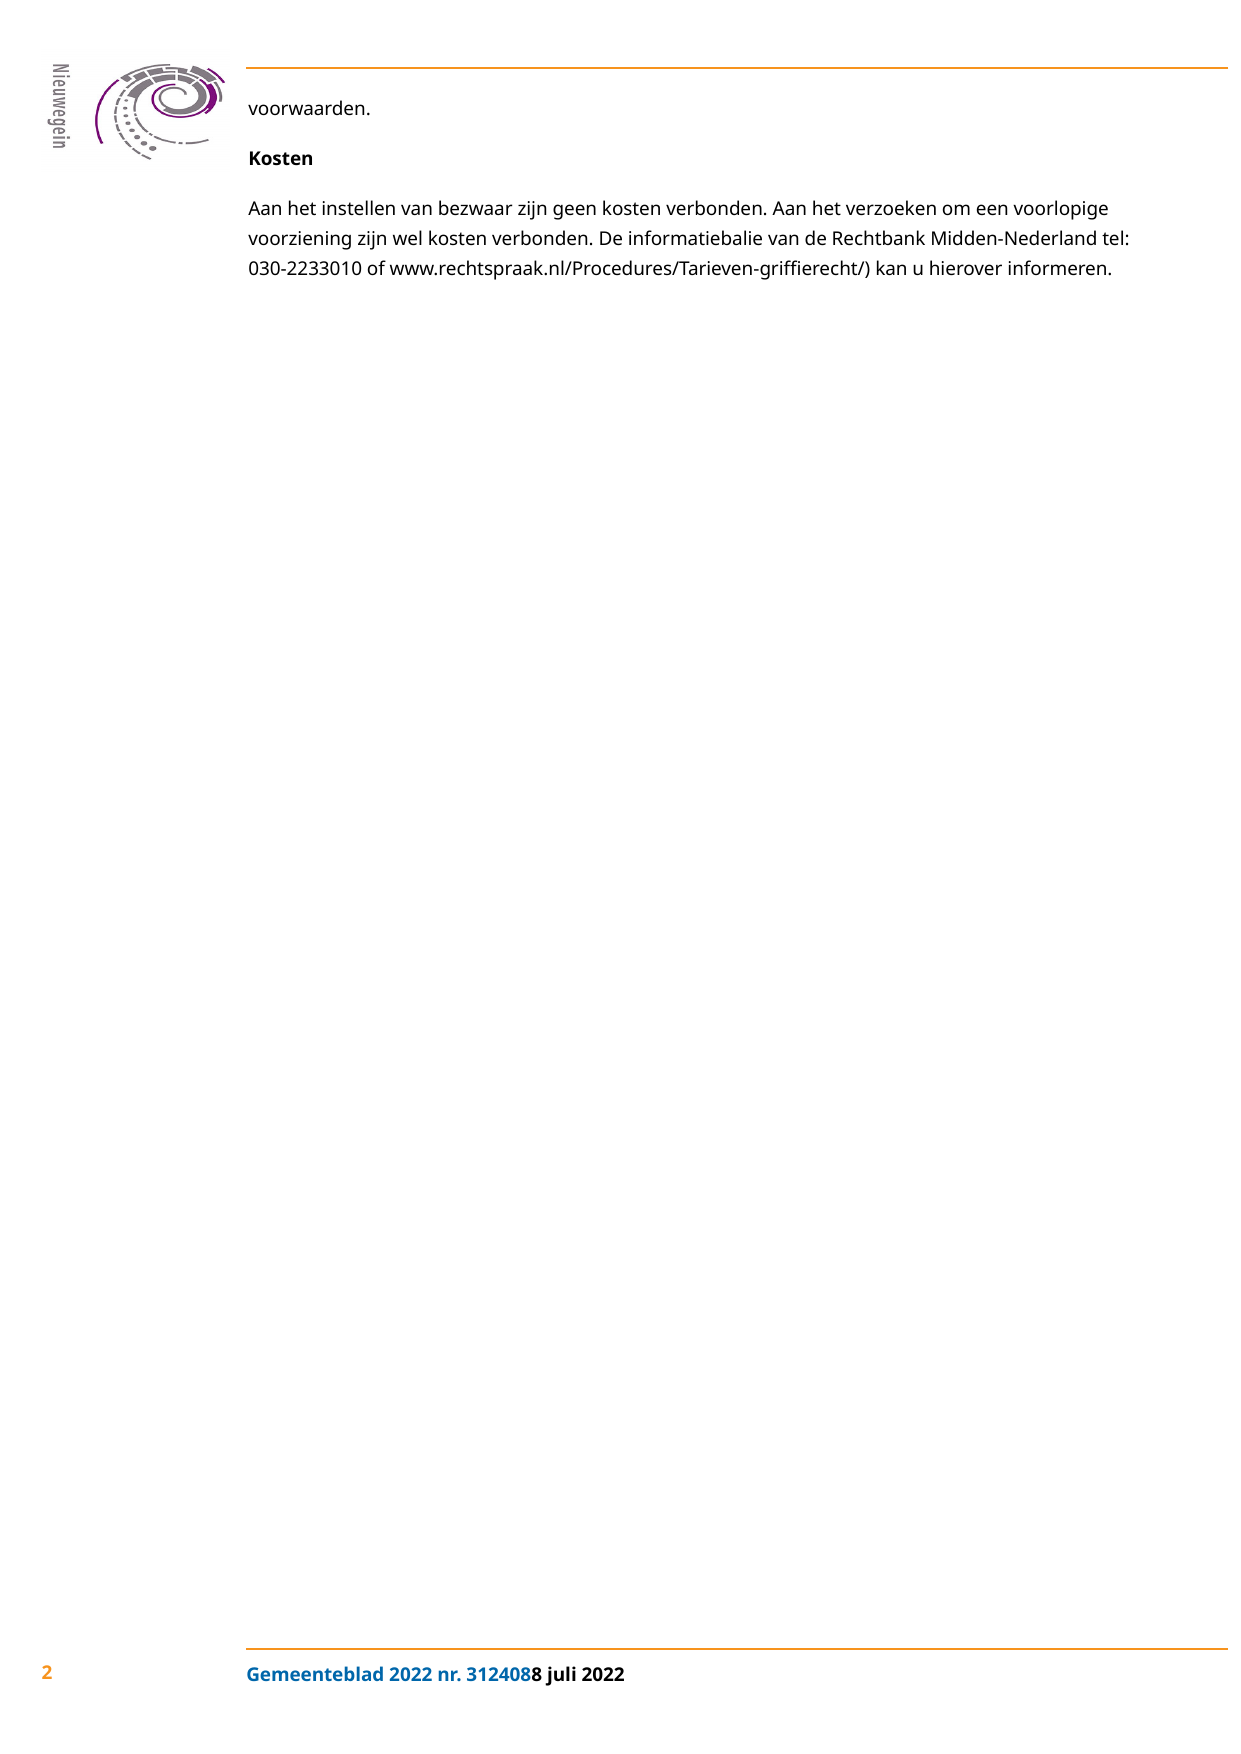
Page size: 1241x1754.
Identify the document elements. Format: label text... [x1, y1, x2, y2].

text voorwaarden. [248, 95, 1152, 121]
picture [41, 47, 231, 172]
text Aan het instellen van bezwaar zijn geen kosten verbonden. Aan het verzoeken om een voorlopige voorziening zijn wel kosten verbonden. De informatiebalie van de Rechtbank Midden-Nederland tel: 030-2233010 of www.rechtspraak.nl/Procedures/Tarieven-griffierecht/) kan u hierover informeren. [248, 196, 1152, 281]
text Kosten [248, 145, 1152, 171]
